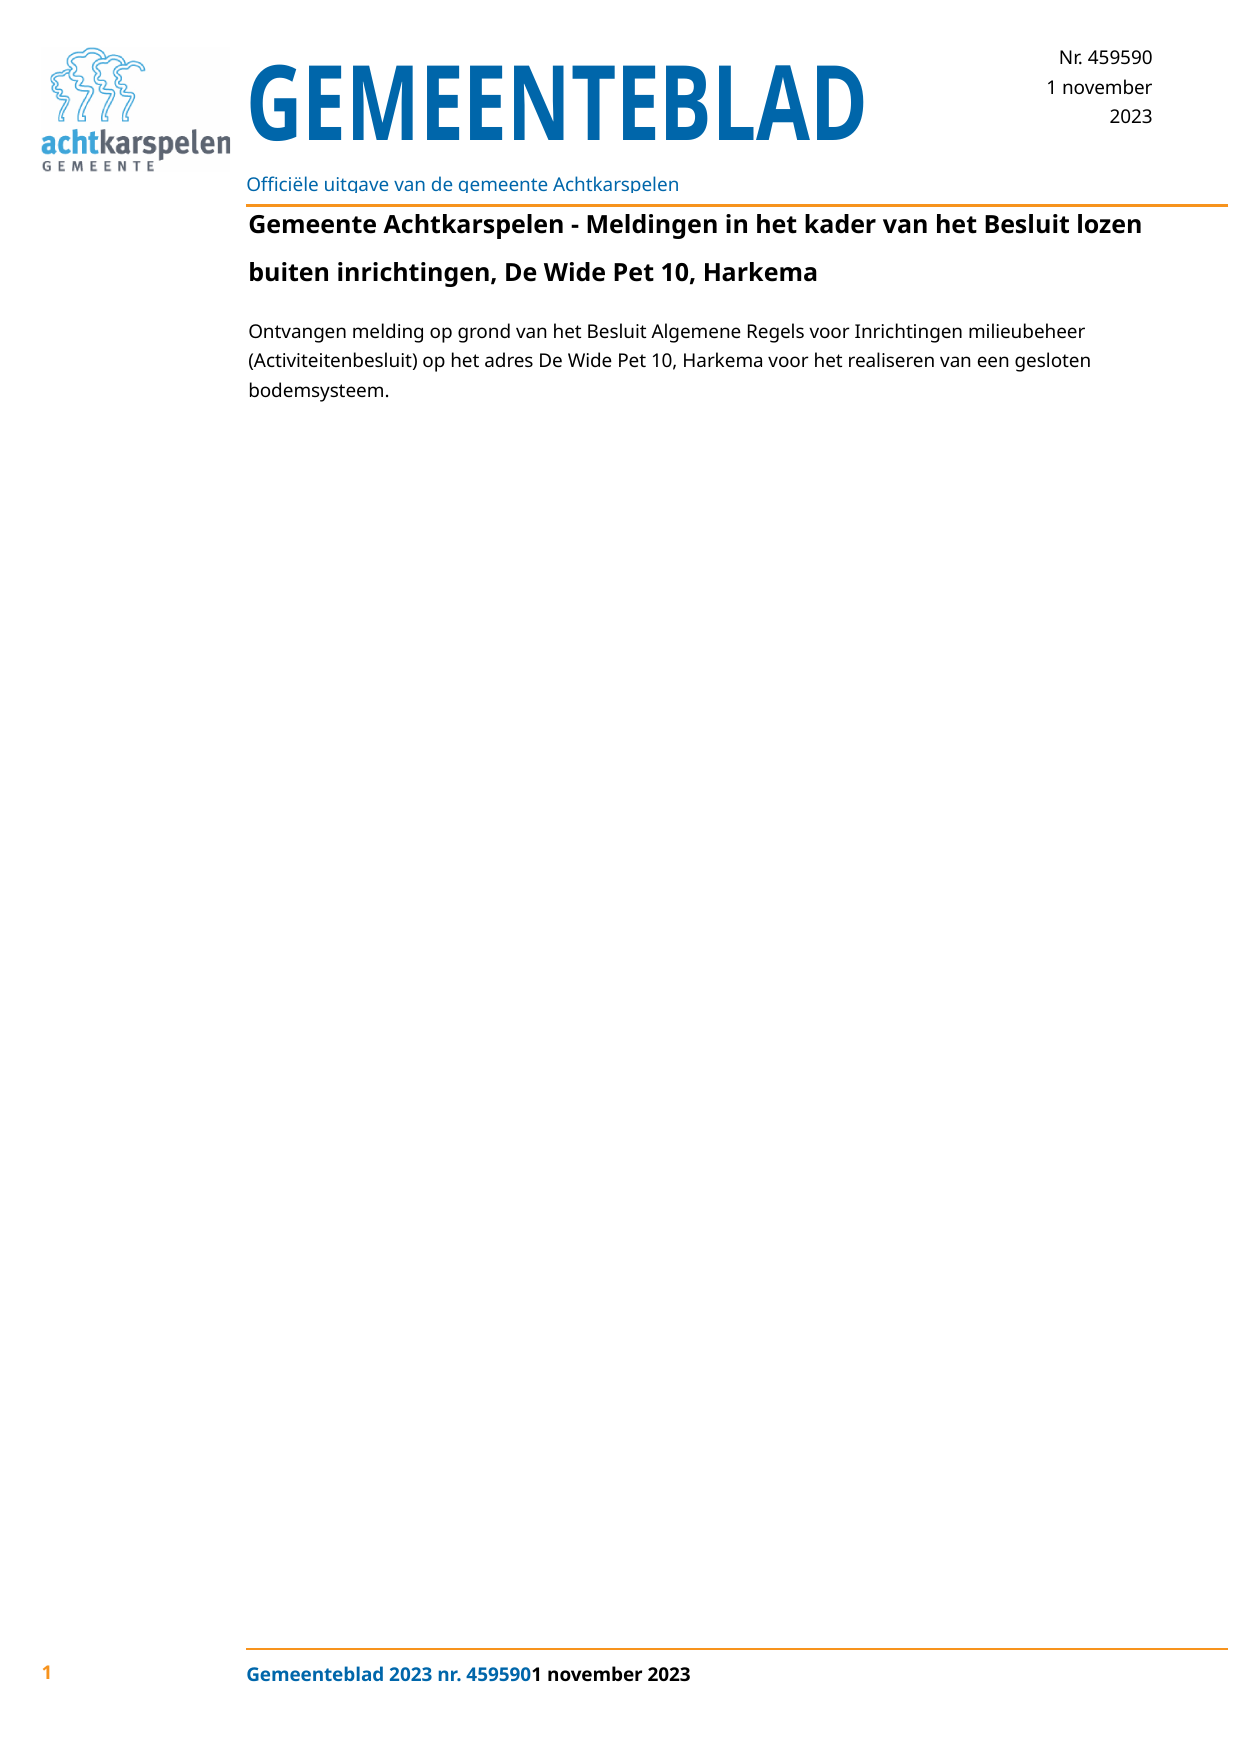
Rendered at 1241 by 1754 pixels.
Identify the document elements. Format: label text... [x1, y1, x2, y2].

text Ontvangen melding op grond van het Besluit Algemene Regels voor Inrichtingen milieubeheer (Activiteitenbesluit) op het adres De Wide Pet 10, Harkema voor het realiseren van een gesloten bodemsysteem. [248, 318, 1152, 403]
picture [41, 47, 231, 172]
text Gemeente Achtkarspelen - Meldingen in het kader van het Besluit lozen buiten inrichtingen, De Wide Pet 10, Harkema [248, 207, 1152, 288]
